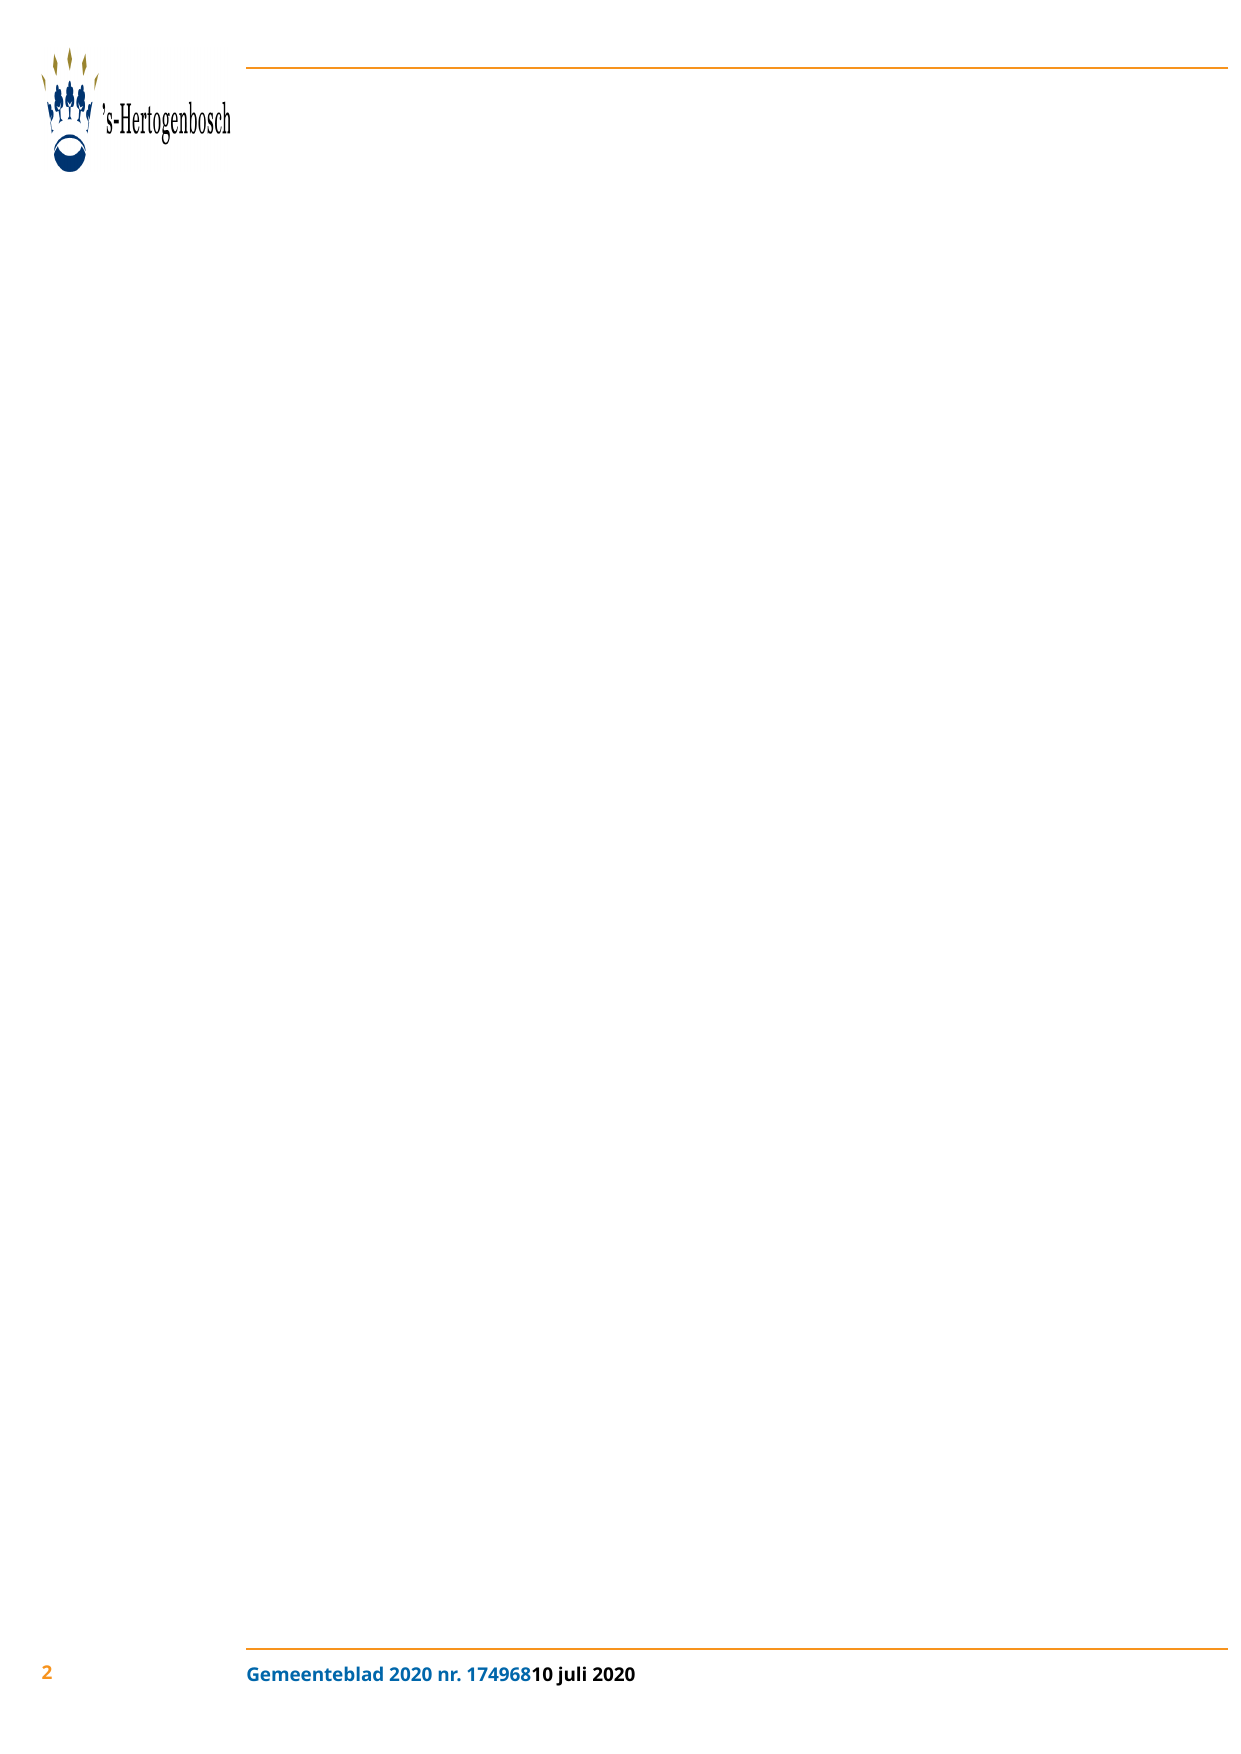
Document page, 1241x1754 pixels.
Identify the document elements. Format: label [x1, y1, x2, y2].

picture [41, 47, 231, 172]
